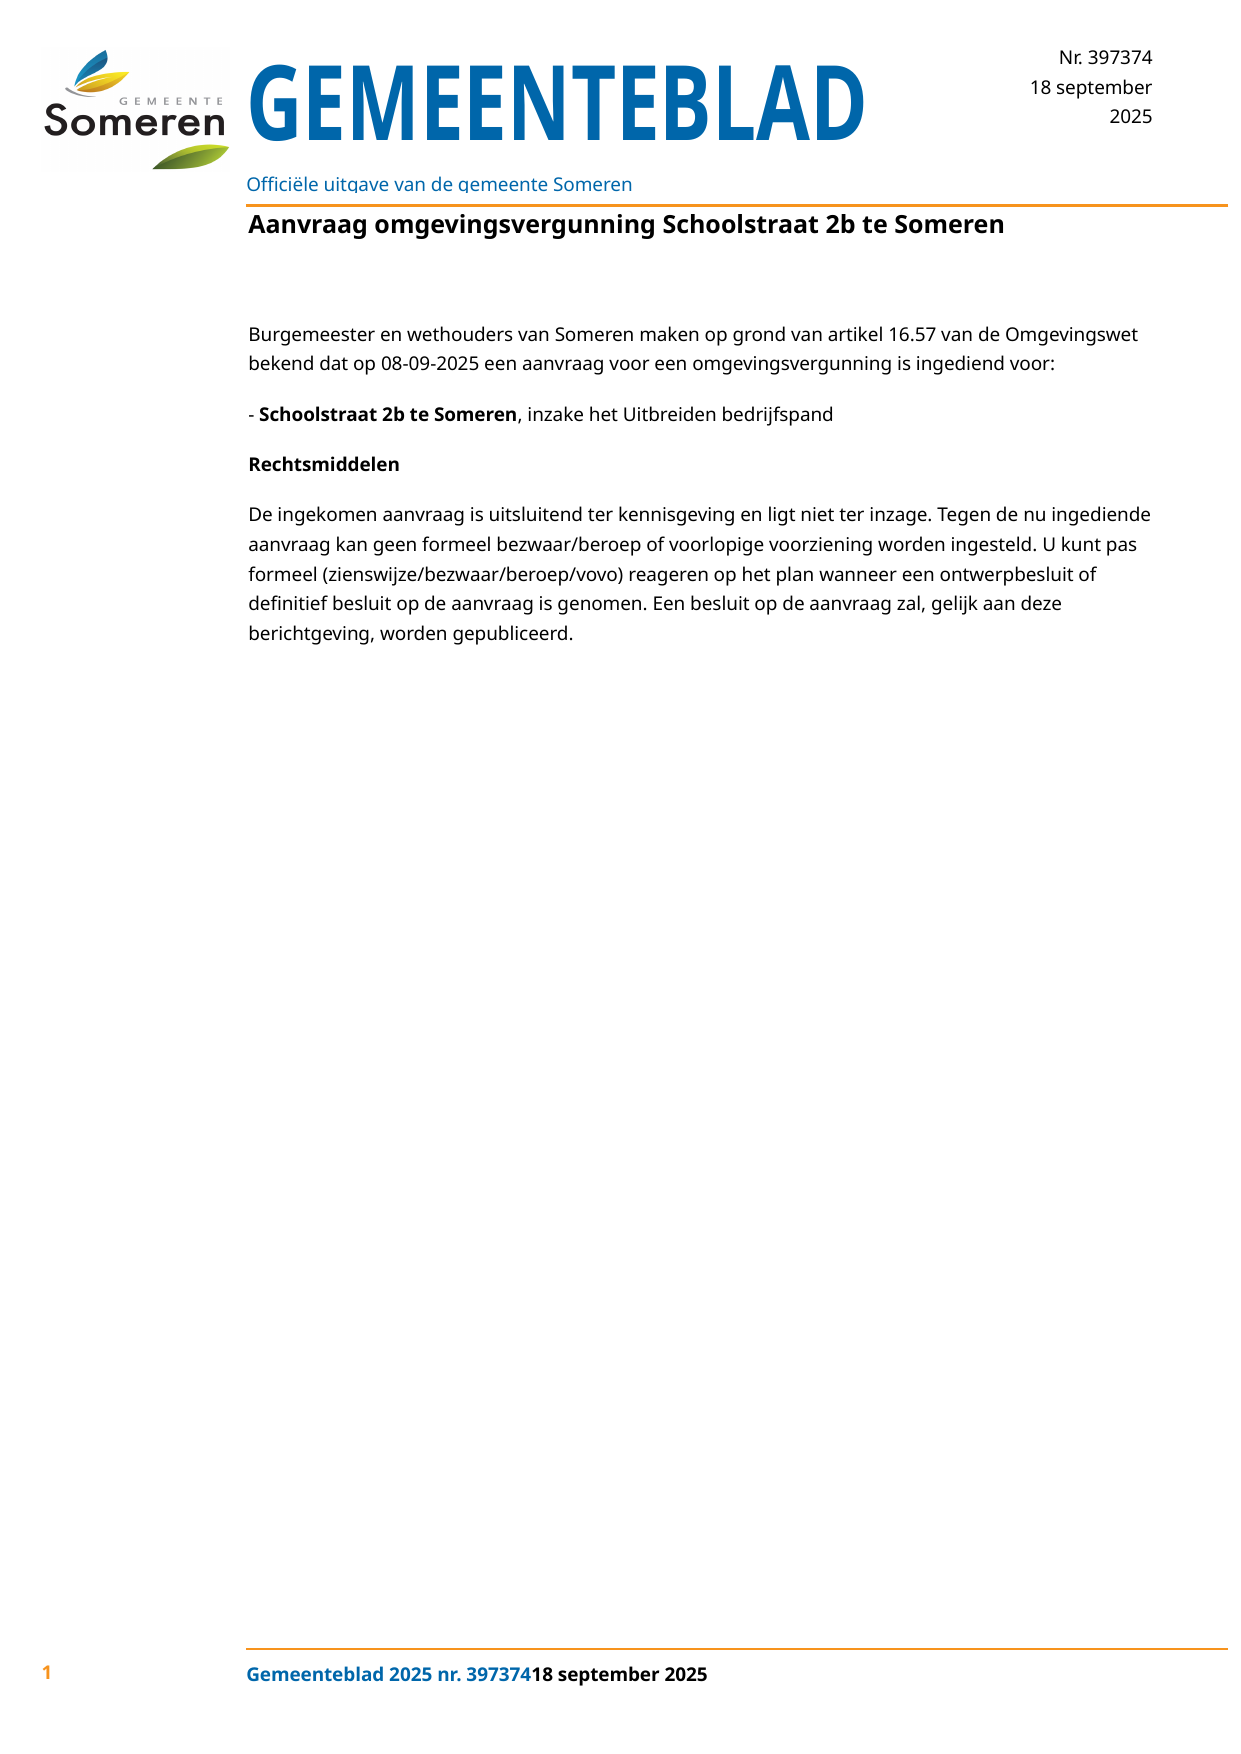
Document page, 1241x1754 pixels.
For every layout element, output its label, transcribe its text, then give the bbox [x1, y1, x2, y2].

text - Schoolstraat 2b te Someren, inzake het Uitbreiden bedrijfspand [248, 401, 1152, 426]
text Aanvraag omgevingsvergunning Schoolstraat 2b te Someren [248, 207, 1152, 241]
text Burgemeester en wethouders van Someren maken op grond van artikel 16.57 van de Omgevingswet bekend dat op 08-09-2025 een aanvraag voor een omgevingsvergunning is ingediend voor: [248, 321, 1152, 376]
picture [41, 47, 231, 172]
text Rechtsmiddelen [248, 451, 1152, 477]
text De ingekomen aanvraag is uitsluitend ter kennisgeving en ligt niet ter inzage. Tegen de nu ingediende aanvraag kan geen formeel bezwaar/beroep of voorlopige voorziening worden ingesteld. U kunt pas formeel (zienswijze/bezwaar/beroep/vovo) reageren op het plan wanneer een ontwerpbesluit of definitief besluit op de aanvraag is genomen. Een besluit op de aanvraag zal, gelijk aan deze berichtgeving, worden gepubliceerd. [248, 502, 1152, 646]
